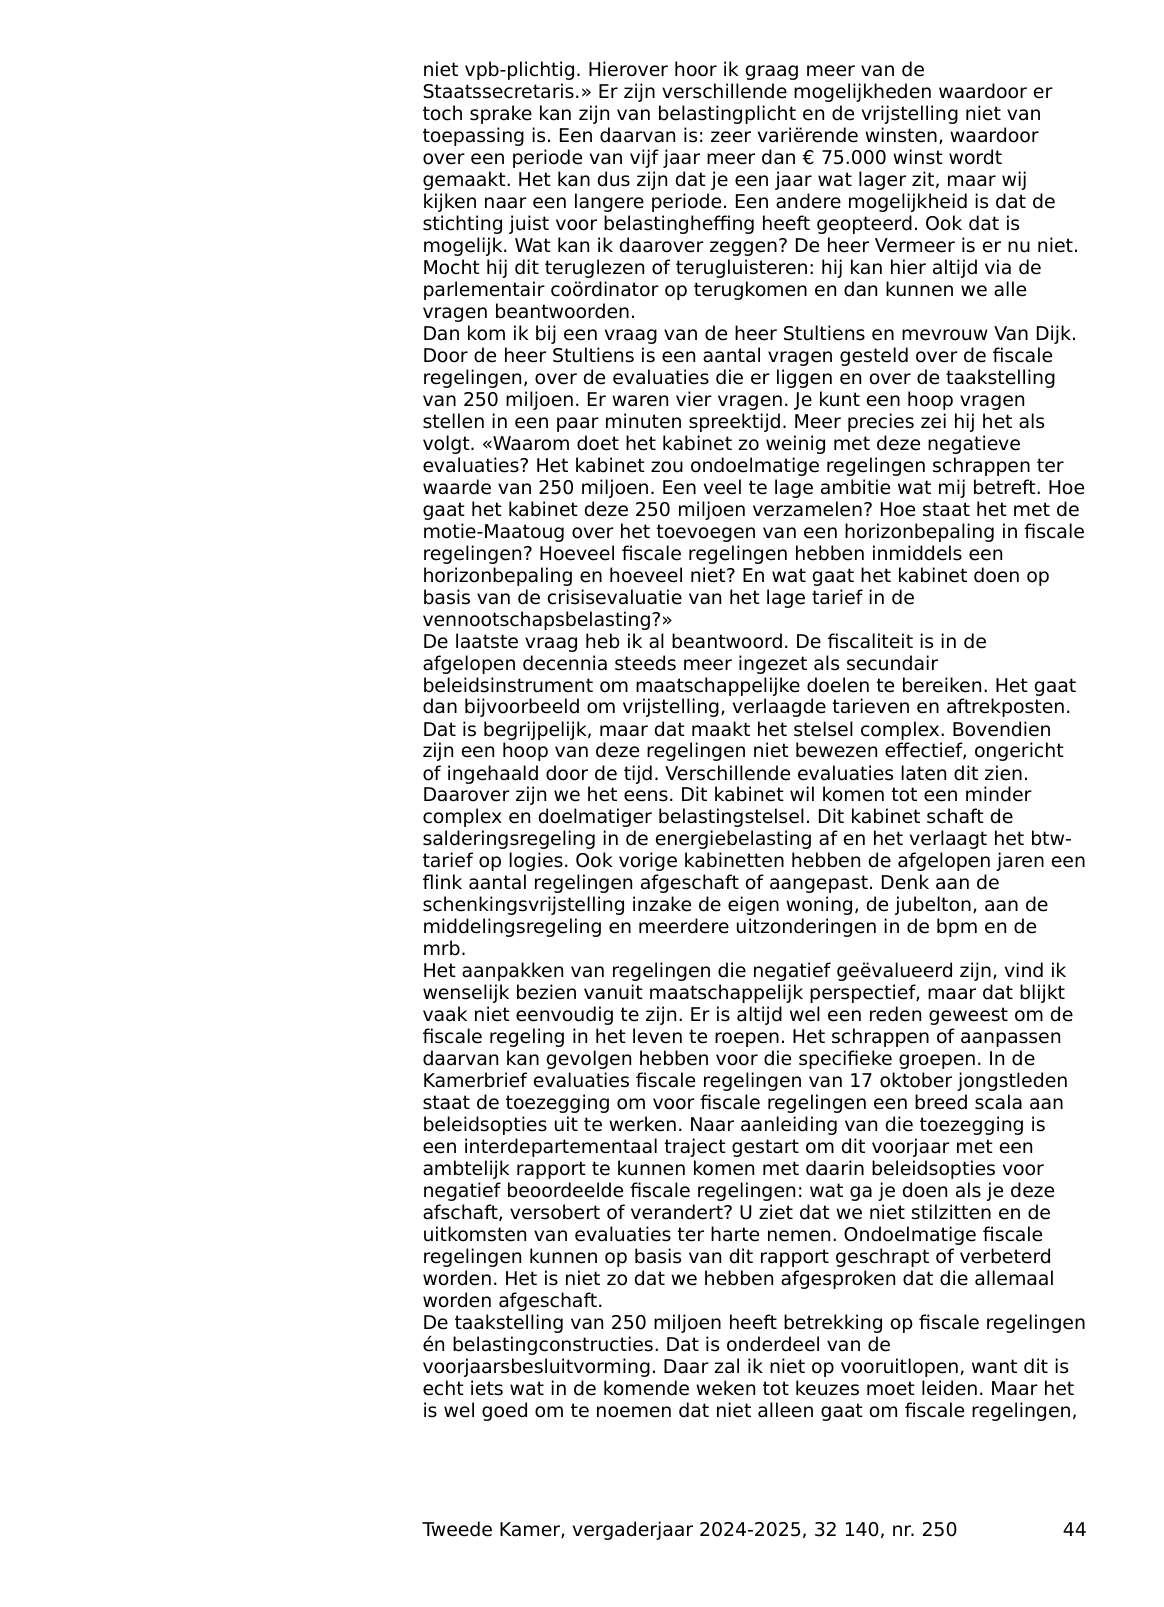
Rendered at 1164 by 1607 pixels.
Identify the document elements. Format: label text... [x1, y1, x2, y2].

text De laatste vraag heb ik al beantwoord. De fiscaliteit is in de afgelopen decennia steeds meer ingezet als secundair beleidsinstrument om maatschappelijke doelen te bereiken. Het gaat dan bijvoorbeeld om vrijstelling, verlaagde tarieven en aftrekposten. Dat is begrijpelijk, maar dat maakt het stelsel complex. Bovendien zijn een hoop van deze regelingen niet bewezen effectief, ongericht of ingehaald door de tijd. Verschillende evaluaties laten dit zien. Daarover zijn we het eens. Dit kabinet wil komen tot een minder complex en doelmatiger belastingstelsel. Dit kabinet schaft de salderingsregeling in de energiebelasting af en het verlaagt het btw-tarief op logies. Ook vorige kabinetten hebben de afgelopen jaren een flink aantal regelingen afgeschaft of aangepast. Denk aan de schenkingsvrijstelling inzake de eigen woning, de jubelton, aan de middelingsregeling en meerdere uitzonderingen in de bpm en de mrb. [422, 631, 1087, 960]
text Het aanpakken van regelingen die negatief geëvalueerd zijn, vind ik wenselijk bezien vanuit maatschappelijk perspectief, maar dat blijkt vaak niet eenvoudig te zijn. Er is altijd wel een reden geweest om de fiscale regeling in het leven te roepen. Het schrappen of aanpassen daarvan kan gevolgen hebben voor die specifieke groepen. In de Kamerbrief evaluaties fiscale regelingen van 17 oktober jongstleden staat de toezegging om voor fiscale regelingen een breed scala aan beleidsopties uit te werken. Naar aanleiding van die toezegging is een interdepartementaal traject gestart om dit voorjaar met een ambtelijk rapport te kunnen komen met daarin beleidsopties voor negatief beoordeelde fiscale regelingen: wat ga je doen als je deze afschaft, versobert of verandert? U ziet dat we niet stilzitten en de uitkomsten van evaluaties ter harte nemen. Ondoelmatige fiscale regelingen kunnen op basis van dit rapport geschrapt of verbeterd worden. Het is niet zo dat we hebben afgesproken dat die allemaal worden afgeschaft. [422, 960, 1087, 1312]
text Dan kom ik bij een vraag van de heer Stultiens en mevrouw Van Dijk. Door de heer Stultiens is een aantal vragen gesteld over de fiscale regelingen, over de evaluaties die er liggen en over de taakstelling van 250 miljoen. Er waren vier vragen. Je kunt een hoop vragen stellen in een paar minuten spreektijd. Meer precies zei hij het als volgt. «Waarom doet het kabinet zo weinig met deze negatieve evaluaties? Het kabinet zou ondoelmatige regelingen schrappen ter waarde van 250 miljoen. Een veel te lage ambitie wat mij betreft. Hoe gaat het kabinet deze 250 miljoen verzamelen? Hoe staat het met de motie-Maatoug over het toevoegen van een horizonbepaling in fiscale regelingen? Hoeveel fiscale regelingen hebben inmiddels een horizonbepaling en hoeveel niet? En wat gaat het kabinet doen op basis van de crisisevaluatie van het lage tarief in de vennootschapsbelasting?» [422, 323, 1087, 631]
text De taakstelling van 250 miljoen heeft betrekking op fiscale regelingen én belastingconstructies. Dat is onderdeel van de voorjaarsbesluitvorming. Daar zal ik niet op vooruitlopen, want dit is echt iets wat in de komende weken tot keuzes moet leiden. Maar het is wel goed om te noemen dat niet alleen gaat om fiscale regelingen, [422, 1312, 1087, 1422]
text niet vpb-plichtig. Hierover hoor ik graag meer van de Staatssecretaris.» Er zijn verschillende mogelijkheden waardoor er toch sprake kan zijn van belastingplicht en de vrijstelling niet van toepassing is. Een daarvan is: zeer variërende winsten, waardoor over een periode van vijf jaar meer dan € 75.000 winst wordt gemaakt. Het kan dus zijn dat je een jaar wat lager zit, maar wij kijken naar een langere periode. Een andere mogelijkheid is dat de stichting juist voor belastingheffing heeft geopteerd. Ook dat is mogelijk. Wat kan ik daarover zeggen? De heer Vermeer is er nu niet. Mocht hij dit teruglezen of terugluisteren: hij kan hier altijd via de parlementair coördinator op terugkomen en dan kunnen we alle vragen beantwoorden. [422, 59, 1087, 323]
